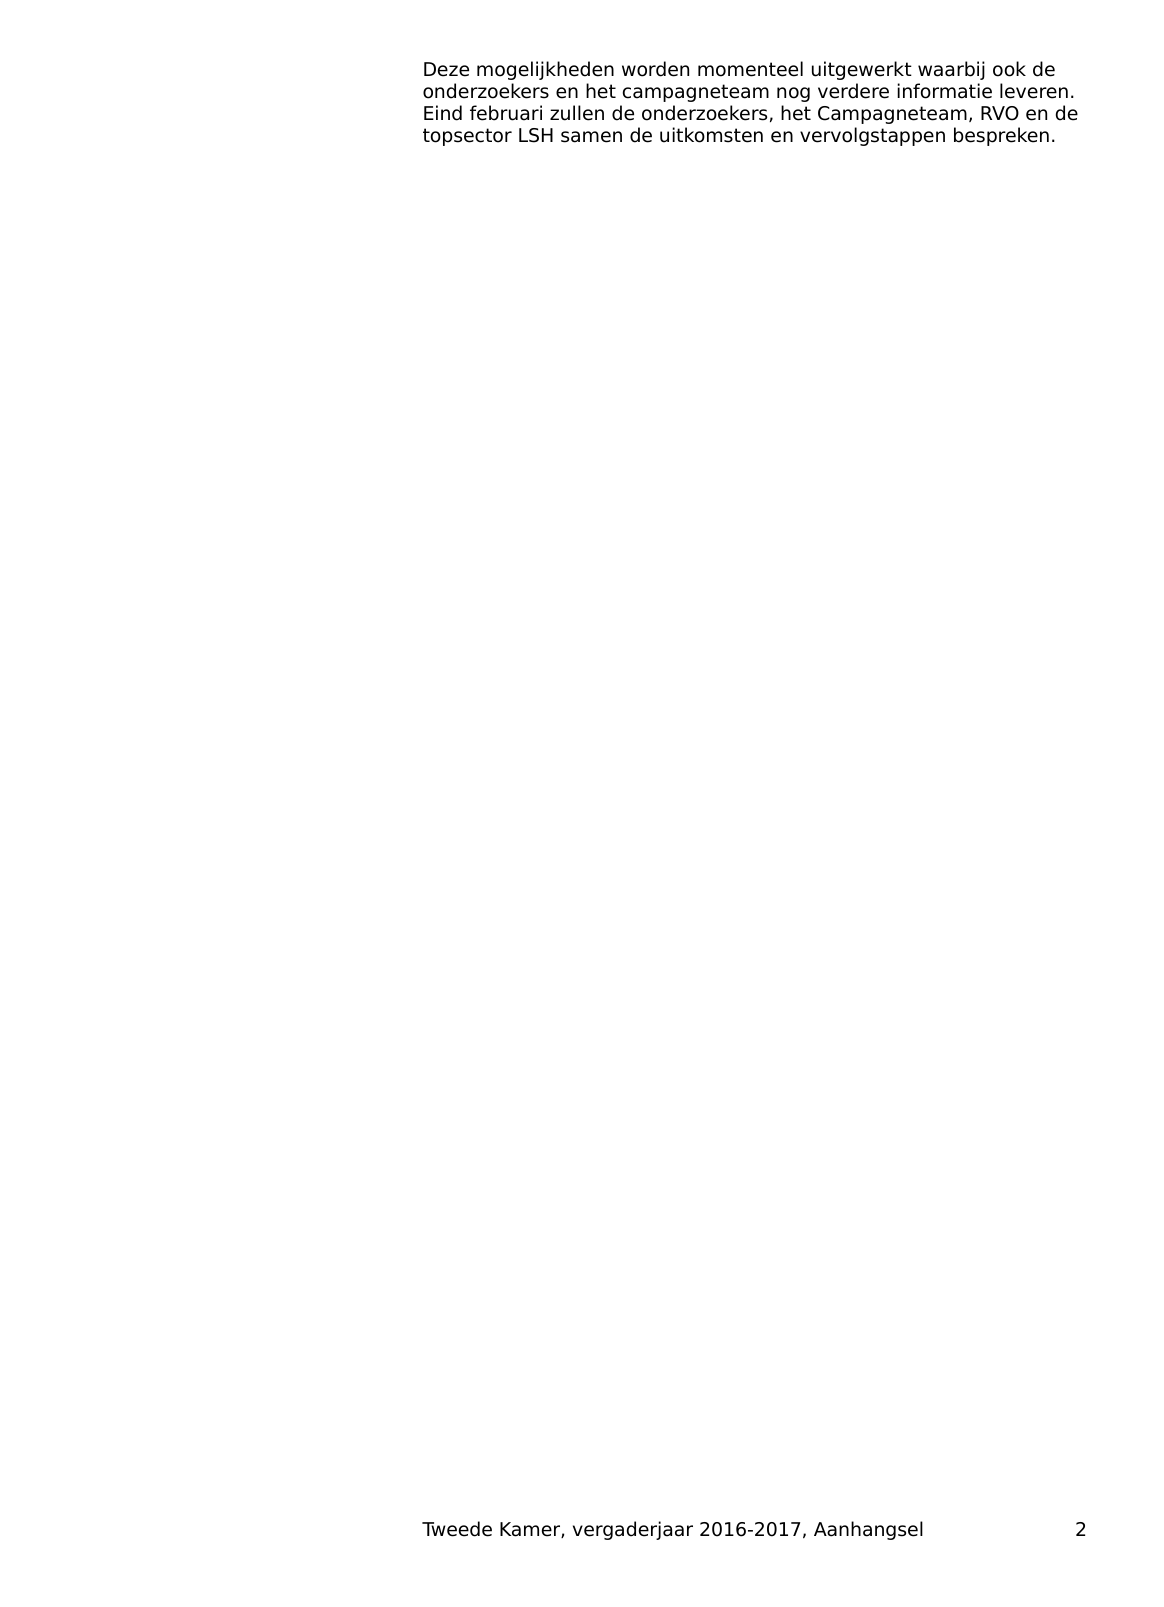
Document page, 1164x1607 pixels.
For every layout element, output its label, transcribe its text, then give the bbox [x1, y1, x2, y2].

text Deze mogelijkheden worden momenteel uitgewerkt waarbij ook de onderzoekers en het campagneteam nog verdere informatie leveren. Eind februari zullen de onderzoekers, het Campagneteam, RVO en de topsector LSH samen de uitkomsten en vervolgstappen bespreken. [422, 59, 1087, 147]
